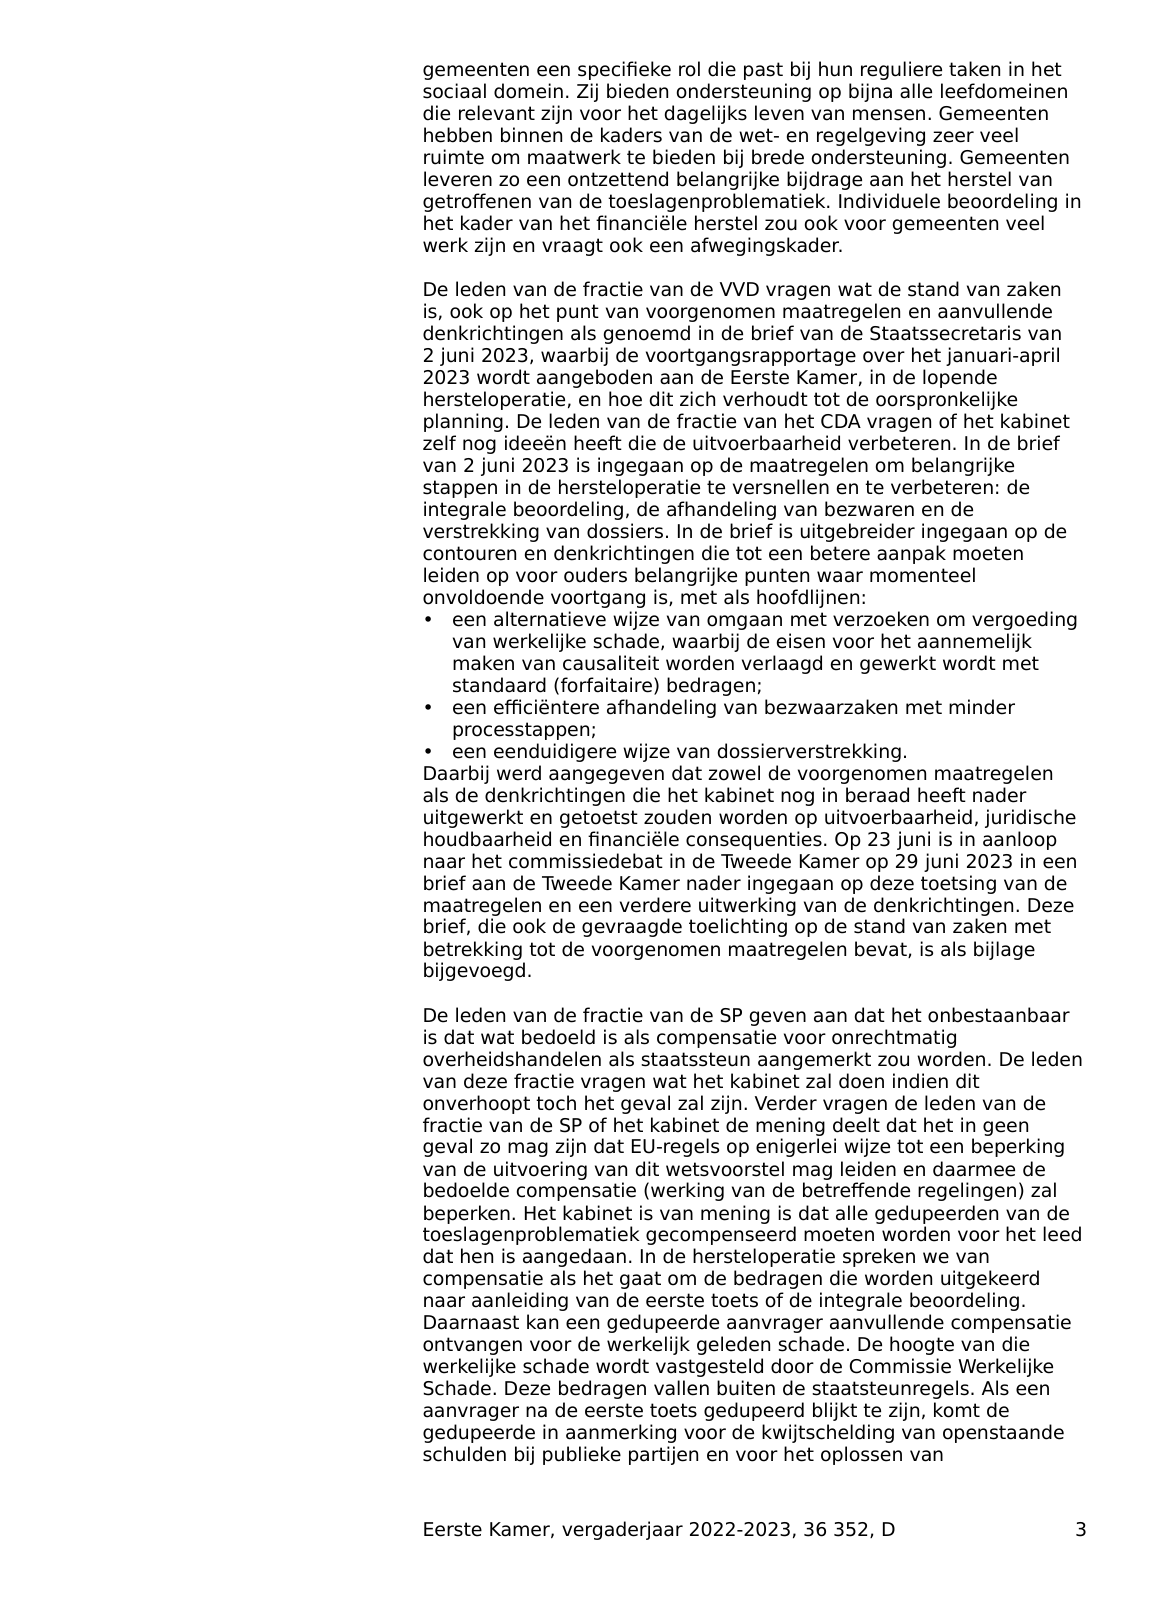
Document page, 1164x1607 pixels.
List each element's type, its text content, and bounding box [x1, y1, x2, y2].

text • een alternatieve wijze van omgaan met verzoeken om vergoeding van werkelijke schade, waarbij de eisen voor het aannemelijk maken van causaliteit worden verlaagd en gewerkt wordt met standaard (forfaitaire) bedragen; [422, 609, 1087, 697]
text gemeenten een specifieke rol die past bij hun reguliere taken in het sociaal domein. Zij bieden ondersteuning op bijna alle leefdomeinen die relevant zijn voor het dagelijks leven van mensen. Gemeenten hebben binnen de kaders van de wet- en regelgeving zeer veel ruimte om maatwerk te bieden bij brede ondersteuning. Gemeenten leveren zo een ontzettend belangrijke bijdrage aan het herstel van getroffenen van de toeslagenproblematiek. Individuele beoordeling in het kader van het financiële herstel zou ook voor gemeenten veel werk zijn en vraagt ook een afwegingskader. [422, 59, 1087, 257]
text • een eenduidigere wijze van dossierverstrekking. [422, 741, 1087, 763]
text De leden van de fractie van de SP geven aan dat het onbestaanbaar is dat wat bedoeld is als compensatie voor onrechtmatig overheidshandelen als staatssteun aangemerkt zou worden. De leden van deze fractie vragen wat het kabinet zal doen indien dit onverhoopt toch het geval zal zijn. Verder vragen de leden van de fractie van de SP of het kabinet de mening deelt dat het in geen geval zo mag zijn dat EU-regels op enigerlei wijze tot een beperking van de uitvoering van dit wetsvoorstel mag leiden en daarmee de bedoelde compensatie (werking van de betreffende regelingen) zal beperken. Het kabinet is van mening is dat alle gedupeerden van de toeslagenproblematiek gecompenseerd moeten worden voor het leed dat hen is aangedaan. In de hersteloperatie spreken we van compensatie als het gaat om de bedragen die worden uitgekeerd naar aanleiding van de eerste toets of de integrale beoordeling. Daarnaast kan een gedupeerde aanvrager aanvullende compensatie ontvangen voor de werkelijk geleden schade. De hoogte van die werkelijke schade wordt vastgesteld door de Commissie Werkelijke Schade. Deze bedragen vallen buiten de staatsteunregels. Als een aanvrager na de eerste toets gedupeerd blijkt te zijn, komt de gedupeerde in aanmerking voor de kwijtschelding van openstaande schulden bij publieke partijen en voor het oplossen van [422, 1004, 1087, 1466]
text De leden van de fractie van de VVD vragen wat de stand van zaken is, ook op het punt van voorgenomen maatregelen en aanvullende denkrichtingen als genoemd in de brief van de Staatssecretaris van 2 juni 2023, waarbij de voortgangsrapportage over het januari-april 2023 wordt aangeboden aan de Eerste Kamer, in de lopende hersteloperatie, en hoe dit zich verhoudt tot de oorspronkelijke planning. De leden van de fractie van het CDA vragen of het kabinet zelf nog ideeën heeft die de uitvoerbaarheid verbeteren. In de brief van 2 juni 2023 is ingegaan op de maatregelen om belangrijke stappen in de hersteloperatie te versnellen en te verbeteren: de integrale beoordeling, de afhandeling van bezwaren en de verstrekking van dossiers. In de brief is uitgebreider ingegaan op de contouren en denkrichtingen die tot een betere aanpak moeten leiden op voor ouders belangrijke punten waar momenteel onvoldoende voortgang is, met als hoofdlijnen: [422, 279, 1087, 609]
text Daarbij werd aangegeven dat zowel de voorgenomen maatregelen als de denkrichtingen die het kabinet nog in beraad heeft nader uitgewerkt en getoetst zouden worden op uitvoerbaarheid, juridische houdbaarheid en financiële consequenties. Op 23 juni is in aanloop naar het commissiedebat in de Tweede Kamer op 29 juni 2023 in een brief aan de Tweede Kamer nader ingegaan op deze toetsing van de maatregelen en een verdere uitwerking van de denkrichtingen. Deze brief, die ook de gevraagde toelichting op de stand van zaken met betrekking tot de voorgenomen maatregelen bevat, is als bijlage bijgevoegd. [422, 763, 1087, 982]
text • een efficiëntere afhandeling van bezwaarzaken met minder processtappen; [422, 697, 1087, 741]
